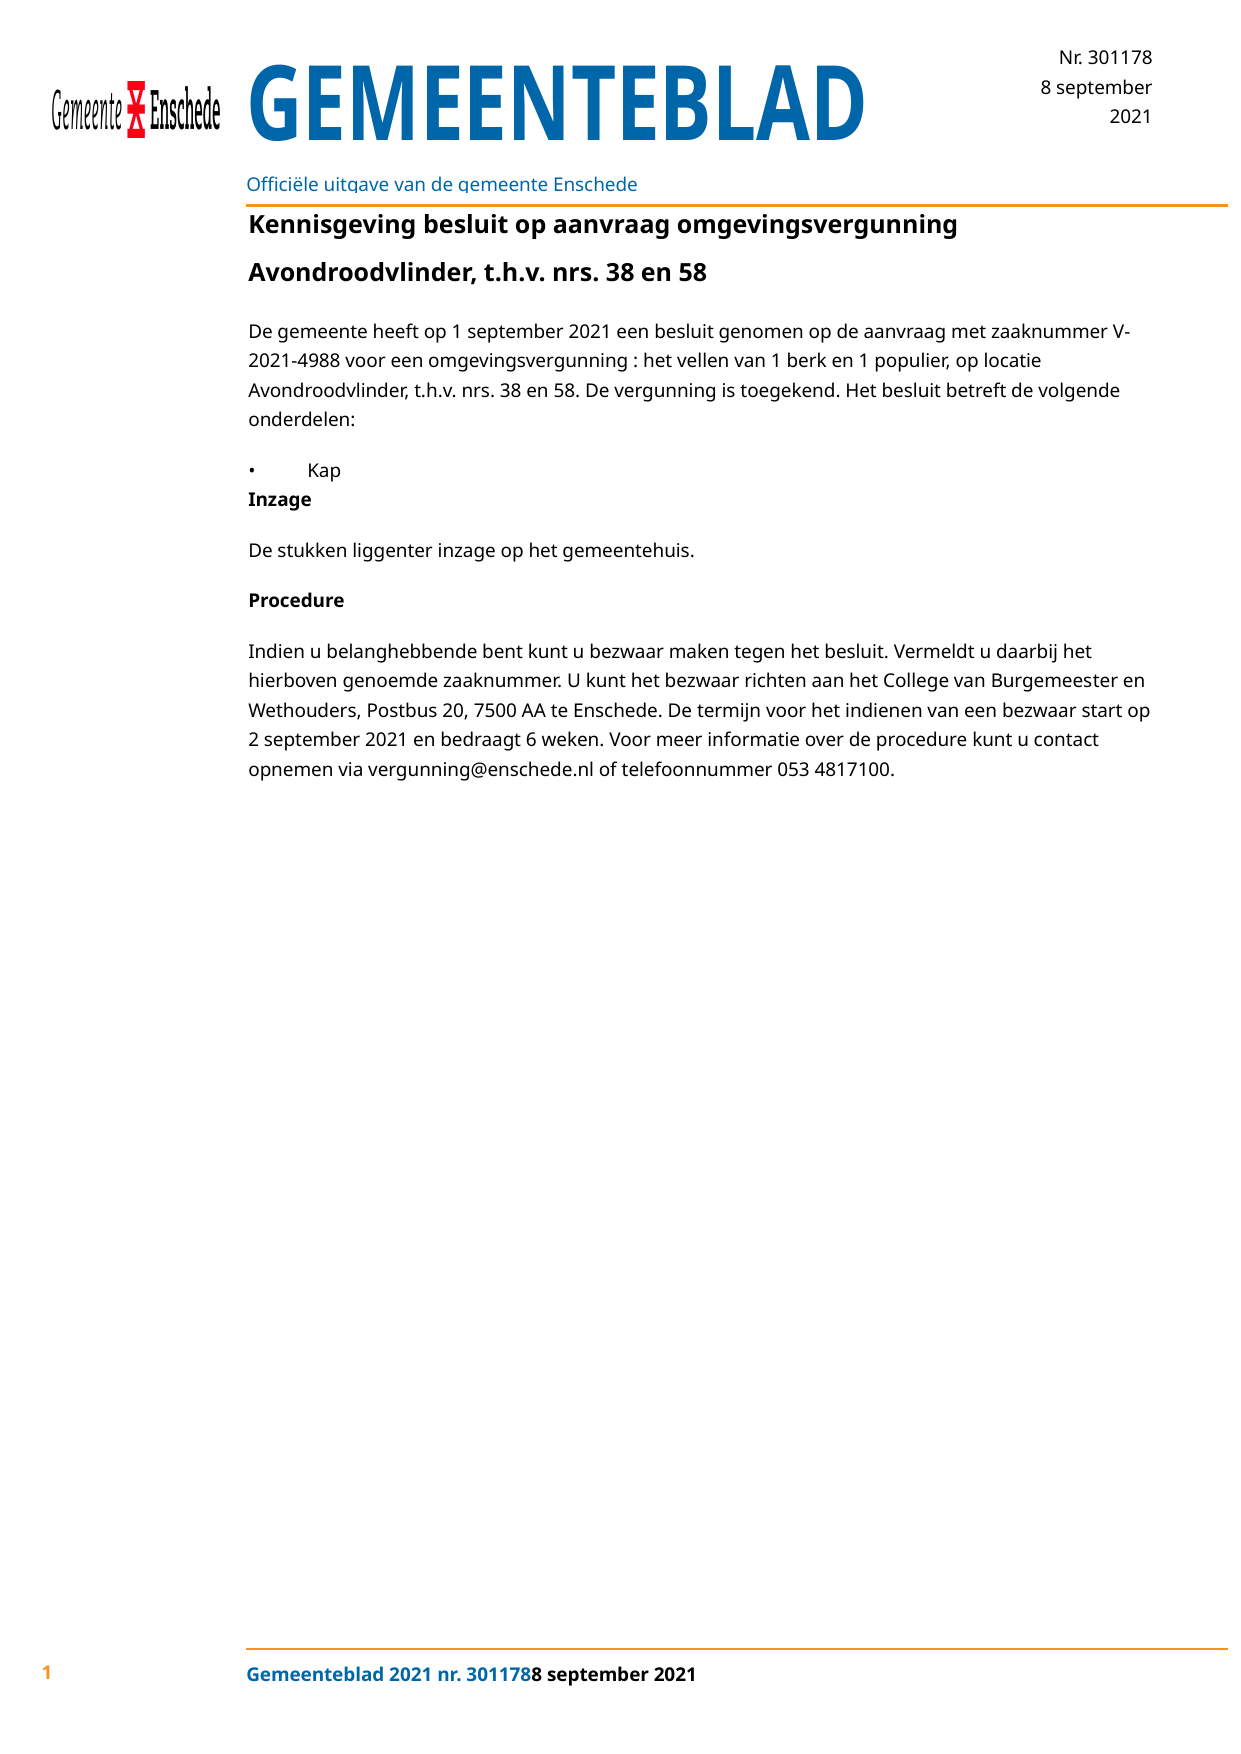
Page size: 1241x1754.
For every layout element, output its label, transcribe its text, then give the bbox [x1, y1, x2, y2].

picture [41, 47, 231, 172]
text Kennisgeving besluit op aanvraag omgevingsvergunning Avondroodvlinder, t.h.v. nrs. 38 en 58 [248, 207, 1152, 288]
list Kap [248, 457, 1152, 483]
text Inzage [248, 487, 1152, 512]
text De stukken liggenter inzage op het gemeentehuis. [248, 537, 1152, 563]
text Indien u belanghebbende bent kunt u bezwaar maken tegen het besluit. Vermeldt u daarbij het hierboven genoemde zaaknummer. U kunt het bezwaar richten aan het College van Burgemees­ter en Wethouders, Postbus 20, 7500 AA te Enschede. De termijn voor het indienen van een bezwaar start op 2 september 2021 en bedraagt 6 weken. Voor meer informatie over de procedure kunt u contact opnemen via vergunning@enschede.nl of telefoonnummer 053 4817100. [248, 638, 1152, 782]
text De gemeente heeft op 1 september 2021 een besluit genomen op de aanvraag met zaaknummer V-2021-4988 voor een omgevingsvergunning : het vellen van 1 berk en 1 populier, op locatie Avondroodvlinder, t.h.v. nrs. 38 en 58. De vergunning is toegekend. Het besluit betreft de volgende onderdelen: [248, 318, 1152, 432]
text Procedure [248, 587, 1152, 613]
